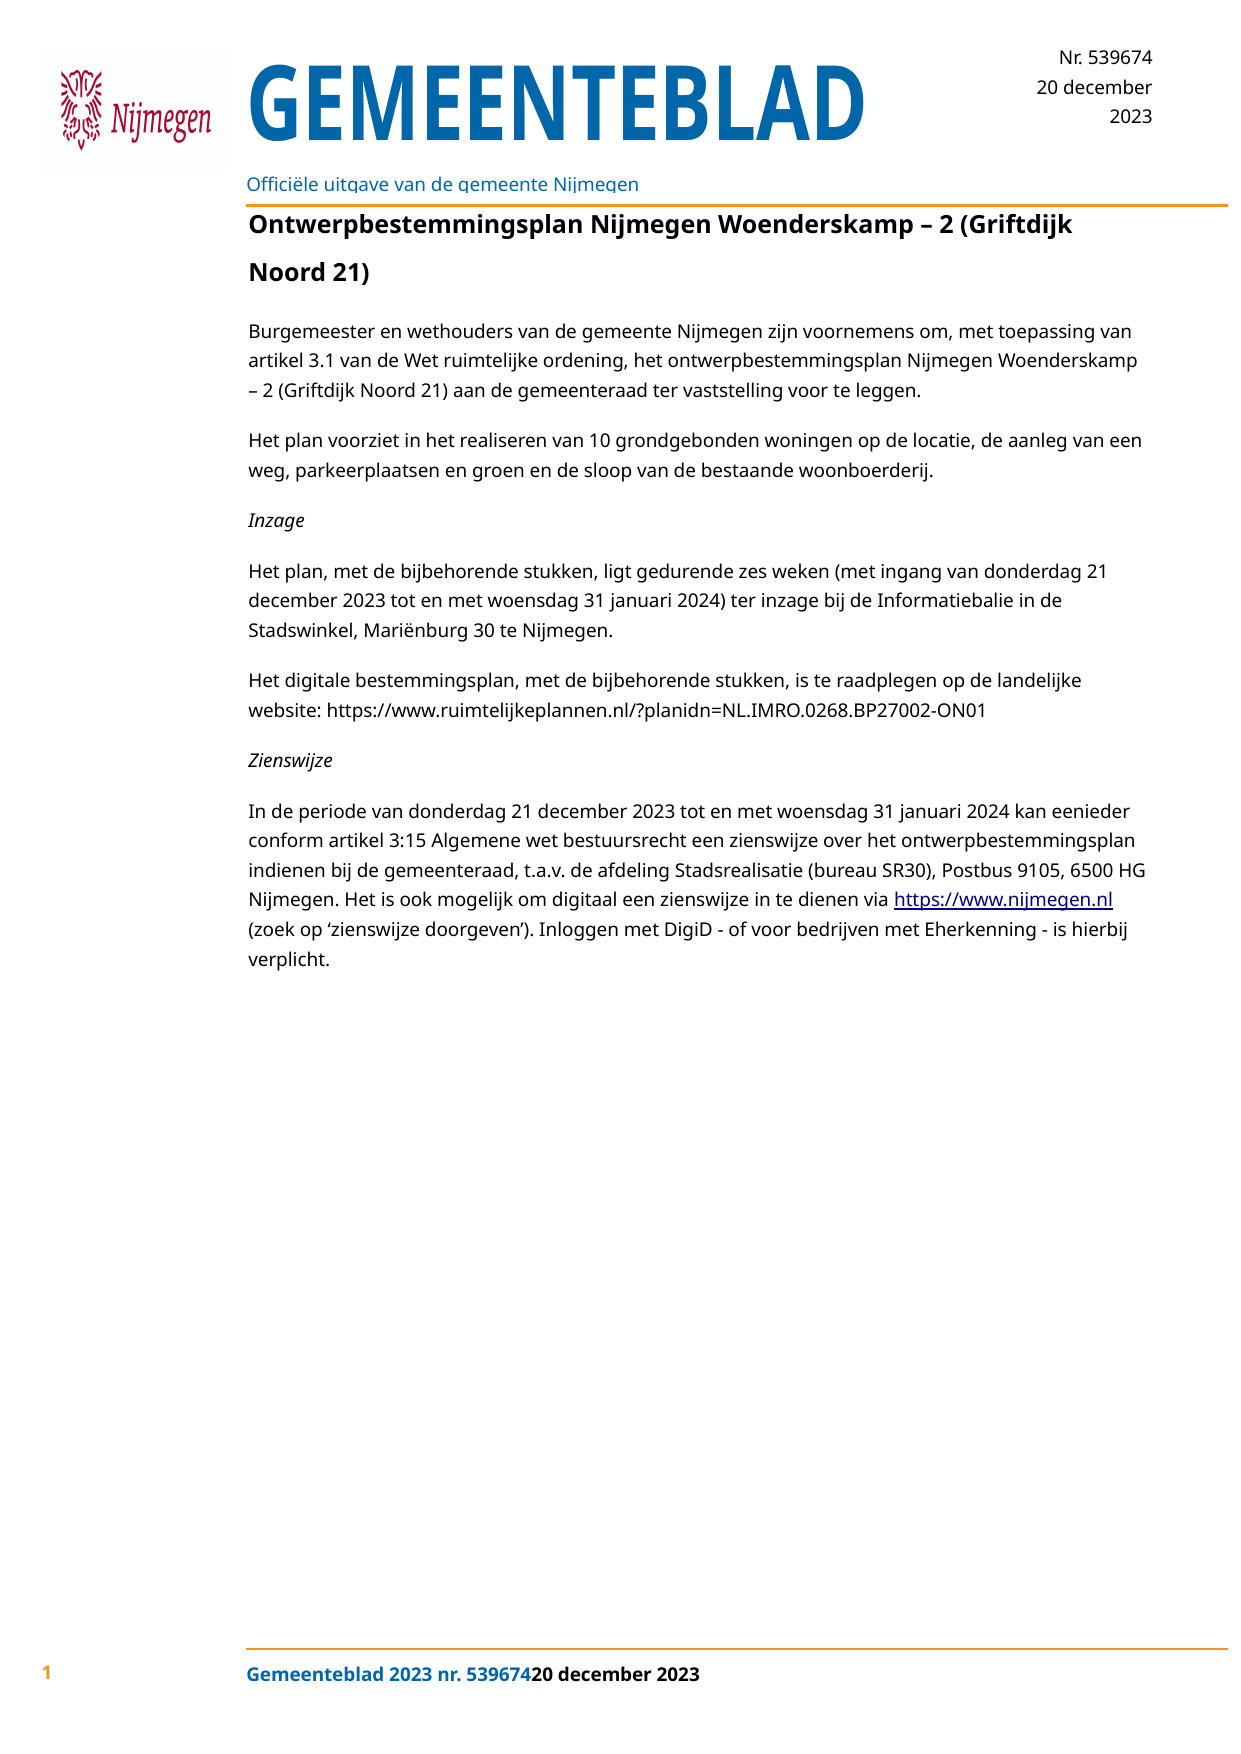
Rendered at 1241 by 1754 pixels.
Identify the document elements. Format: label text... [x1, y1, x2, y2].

text Inzage [248, 507, 1152, 533]
text Zienswijze [248, 747, 1152, 773]
text Burgemeester en wethouders van de gemeente Nijmegen zijn voornemens om, met toepassing van artikel 3.1 van de Wet ruimtelijke ordening, het ontwerpbestemmingsplan Nijmegen Woenderskamp – 2 (Griftdijk Noord 21) aan de gemeenteraad ter vaststelling voor te leggen. [248, 318, 1152, 403]
text Het digitale bestemmingsplan, met de bijbehorende stukken, is te raadplegen op de landelijke website: https://www.ruimtelijkeplannen.nl/?planidn=NL.IMRO.0268.BP27002-ON01 [248, 667, 1152, 723]
text Het plan voorziet in het realiseren van 10 grondgebonden woningen op de locatie, de aanleg van een weg, parkeerplaatsen en groen en de sloop van de bestaande woonboerderij. [248, 427, 1152, 483]
text Ontwerpbestemmingsplan Nijmegen Woenderskamp – 2 (Griftdijk Noord 21) [248, 207, 1152, 288]
picture [41, 47, 231, 172]
text Het plan, met de bijbehorende stukken, ligt gedurende zes weken (met ingang van donderdag 21 december 2023 tot en met woensdag 31 januari 2024) ter inzage bij de Informatiebalie in de Stadswinkel, Mariënburg 30 te Nijmegen. [248, 558, 1152, 643]
text In de periode van donderdag 21 december 2023 tot en met woensdag 31 januari 2024 kan eenieder conform artikel 3:15 Algemene wet bestuursrecht een zienswijze over het ontwerpbestemmingsplan indienen bij de gemeenteraad, t.a.v. de afdeling Stadsrealisatie (bureau SR30), Postbus 9105, 6500 HG Nijmegen. Het is ook mogelijk om digitaal een zienswijze in te dienen via https://www.nijmegen.nl (zoek op ‘zienswijze doorgeven’). Inloggen met DigiD - of voor bedrijven met Eherkenning - is hierbij verplicht. [248, 798, 1152, 972]
